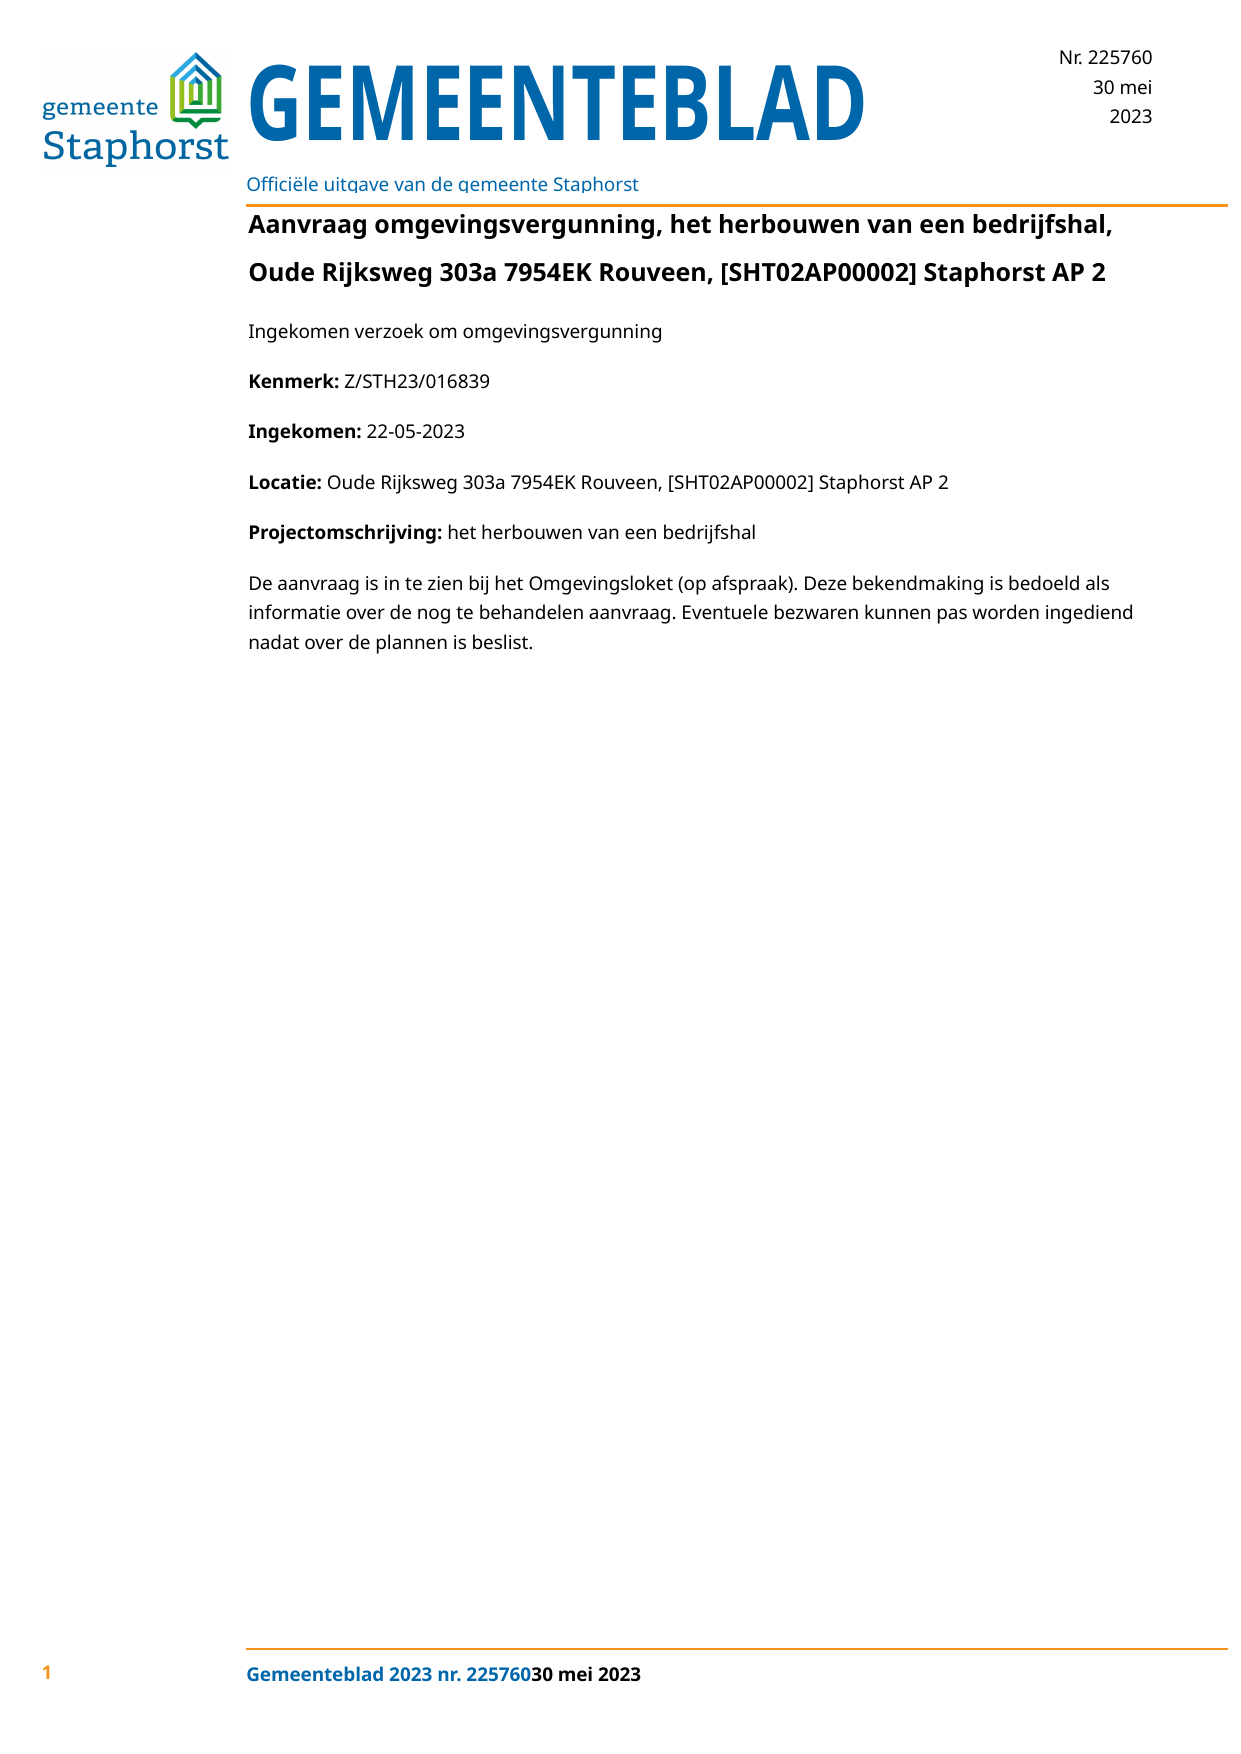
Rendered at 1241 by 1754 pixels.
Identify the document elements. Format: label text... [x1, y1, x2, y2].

text Locatie: Oude Rijksweg 303a 7954EK Rouveen, [SHT02AP00002] Staphorst AP 2 [248, 469, 1152, 495]
picture [41, 47, 231, 172]
text Kenmerk: Z/STH23/016839 [248, 368, 1152, 394]
text Ingekomen verzoek om omgevingsvergunning [248, 318, 1152, 344]
text Aanvraag omgevingsvergunning, het herbouwen van een bedrijfshal, Oude Rijksweg 303a 7954EK Rouveen, [SHT02AP00002] Staphorst AP 2 [248, 207, 1152, 288]
text Projectomschrijving: het herbouwen van een bedrijfshal [248, 519, 1152, 545]
text De aanvraag is in te zien bij het Omgevingsloket (op afspraak). Deze bekendmaking is bedoeld als informatie over de nog te behandelen aanvraag. Eventuele bezwaren kunnen pas worden ingediend nadat over de plannen is beslist. [248, 570, 1152, 655]
text Ingekomen: 22-05-2023 [248, 419, 1152, 444]
